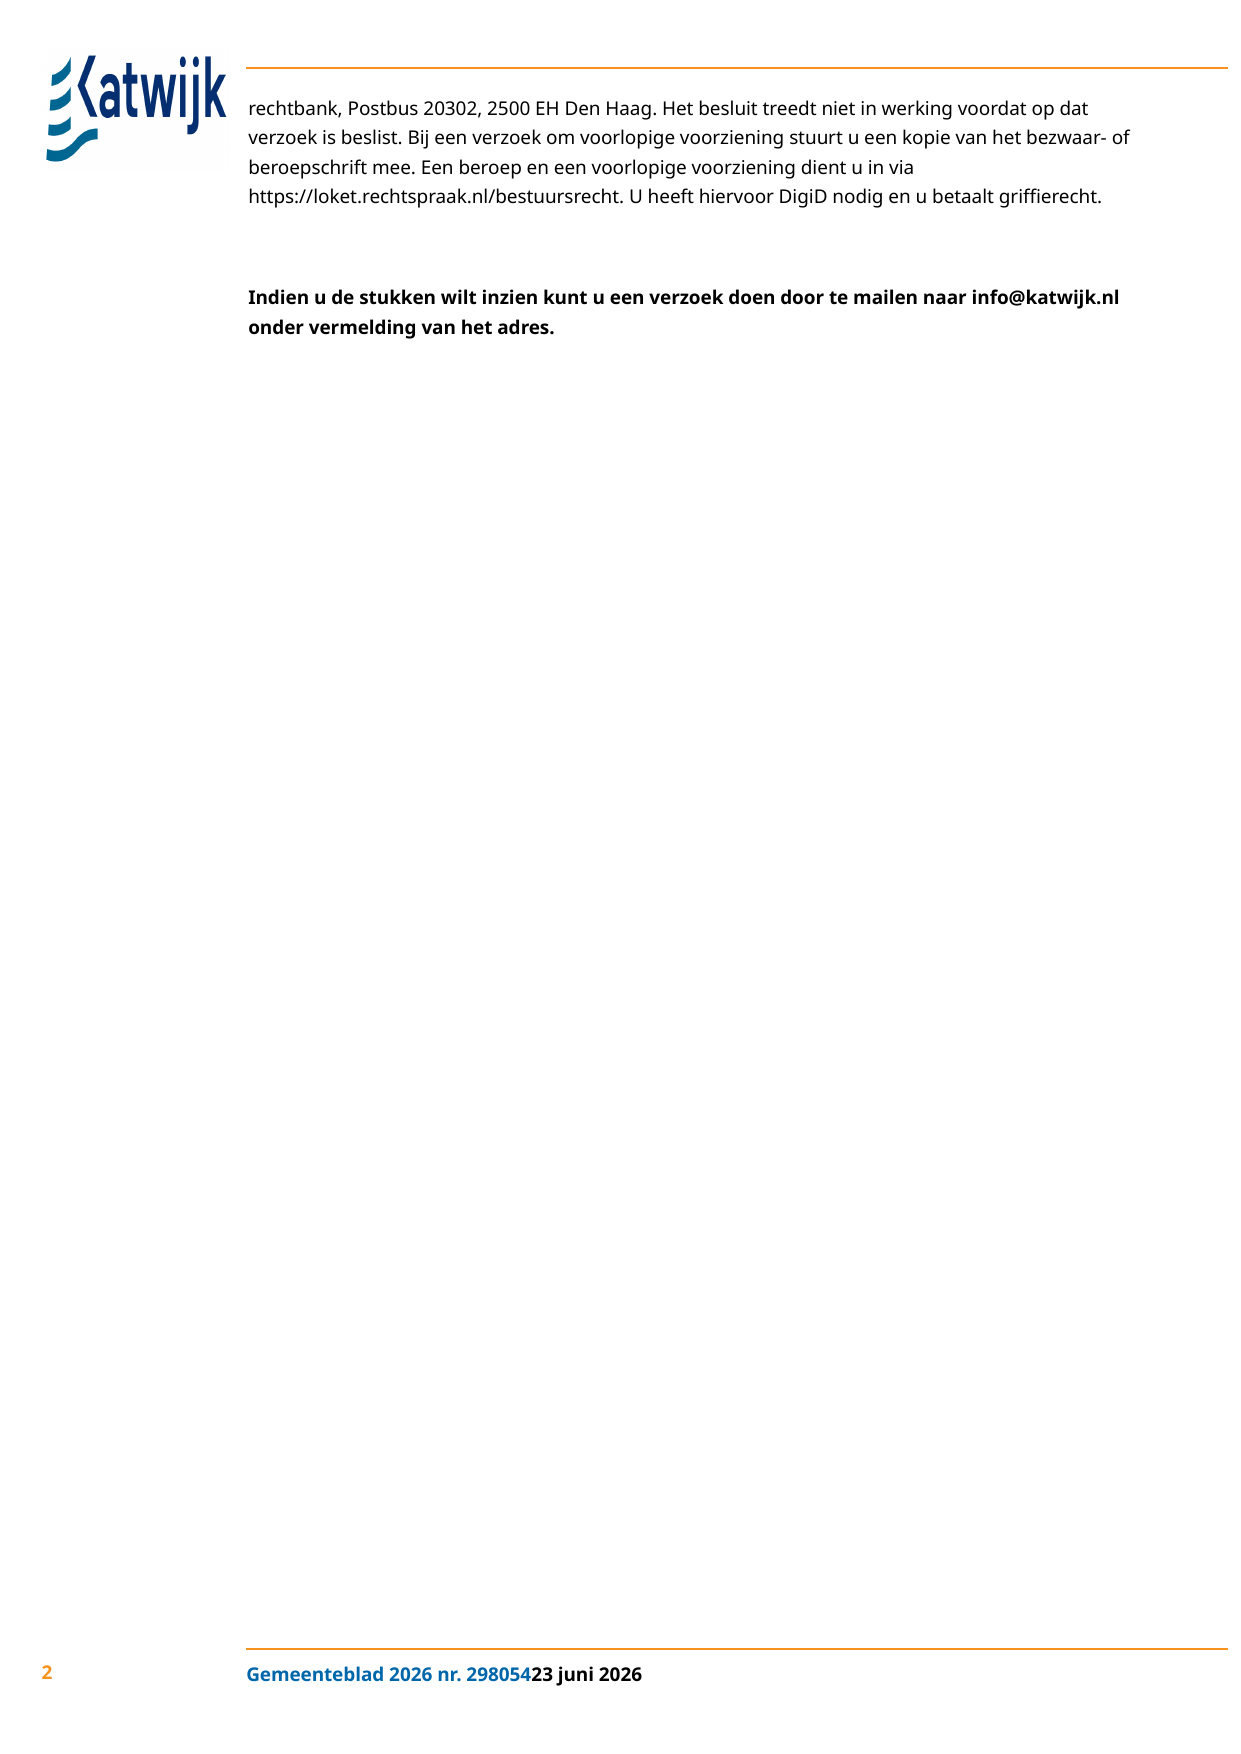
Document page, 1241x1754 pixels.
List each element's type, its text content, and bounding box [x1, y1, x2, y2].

text Indien u de stukken wilt inzien kunt u een verzoek doen door te mailen naar info@katwijk.nl onder vermelding van het adres. [248, 284, 1152, 340]
picture [41, 47, 231, 172]
text rechtbank, Postbus 20302, 2500 EH Den Haag. Het besluit treedt niet in werking voordat op dat verzoek is beslist. Bij een verzoek om voorlopige voorziening stuurt u een kopie van het bezwaar- of beroepschrift mee. Een beroep en een voorlopige voorziening dient u in via https://loket.rechtspraak.nl/bestuursrecht. U heeft hiervoor DigiD nodig en u betaalt griffierecht. [248, 95, 1152, 209]
